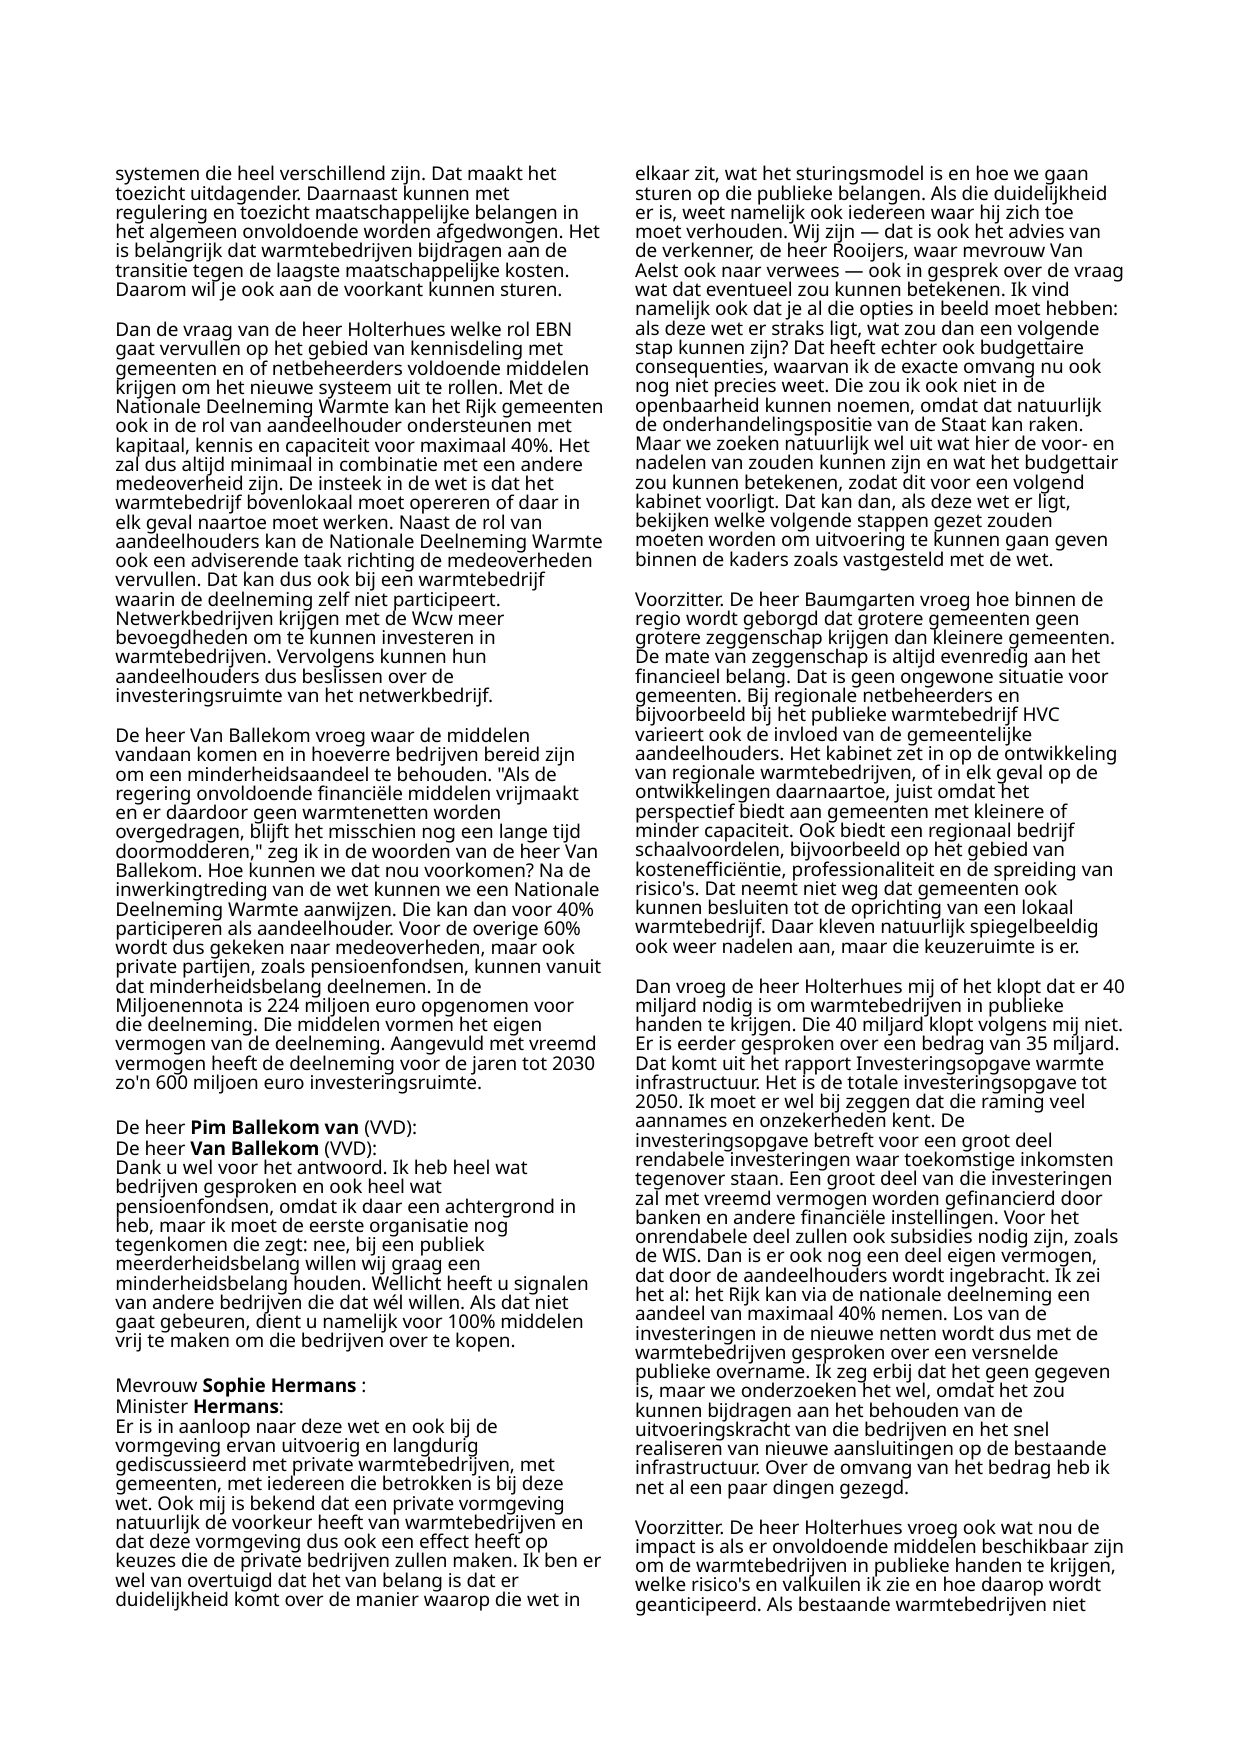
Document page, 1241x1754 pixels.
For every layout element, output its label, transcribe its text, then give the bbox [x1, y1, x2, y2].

text Dan de vraag van de heer Holterhues welke rol EBN gaat vervullen op het gebied van kennisdeling met gemeenten en of netbeheerders voldoende middelen krijgen om het nieuwe systeem uit te rollen. Met de Nationale Deelneming Warmte kan het Rijk gemeenten ook in de rol van aandeelhouder ondersteunen met kapitaal, kennis en capaciteit voor maximaal 40%. Het zal dus altijd minimaal in combinatie met een andere medeoverheid zijn. De insteek in de wet is dat het warmtebedrijf bovenlokaal moet opereren of daar in elk geval naartoe moet werken. Naast de rol van aandeelhouders kan de Nationale Deelneming Warmte ook een adviserende taak richting de medeoverheden vervullen. Dat kan dus ook bij een warmtebedrijf waarin de deelneming zelf niet participeert. Netwerkbedrijven krijgen met de Wcw meer bevoegdheden om te kunnen investeren in warmtebedrijven. Vervolgens kunnen hun aandeelhouders dus beslissen over de investeringsruimte van het netwerkbedrijf. [115, 321, 605, 706]
text Er is in aanloop naar deze wet en ook bij de vormgeving ervan uitvoerig en langdurig gediscussieerd met private warmtebedrijven, met gemeenten, met iedereen die betrokken is bij deze wet. Ook mij is bekend dat een private vormgeving natuurlijk de voorkeur heeft van warmtebedrijven en dat deze vormgeving dus ook een effect heeft op keuzes die de private bedrijven zullen maken. Ik ben er wel van overtuigd dat het van belang is dat er duidelijkheid komt over de manier waarop die wet in [115, 1418, 605, 1610]
text Dan vroeg de heer Holterhues mij of het klopt dat er 40 miljard nodig is om warmtebedrijven in publieke handen te krijgen. Die 40 miljard klopt volgens mij niet. Er is eerder gesproken over een bedrag van 35 miljard. Dat komt uit het rapport Investeringsopgave warmte infrastructuur. Het is de totale investeringsopgave tot 2050. Ik moet er wel bij zeggen dat die raming veel aannames en onzekerheden kent. De investeringsopgave betreft voor een groot deel rendabele investeringen waar toekomstige inkomsten tegenover staan. Een groot deel van die investeringen zal met vreemd vermogen worden gefinancierd door banken en andere financiële instellingen. Voor het onrendabele deel zullen ook subsidies nodig zijn, zoals de WIS. Dan is er ook nog een deel eigen vermogen, dat door de aandeelhouders wordt ingebracht. Ik zei het al: het Rijk kan via de nationale deelneming een aandeel van maximaal 40% nemen. Los van de investeringen in de nieuwe netten wordt dus met de warmtebedrijven gesproken over een versnelde publieke overname. Ik zeg erbij dat het geen gegeven is, maar we onderzoeken het wel, omdat het zou kunnen bijdragen aan het behouden van de uitvoeringskracht van die bedrijven en het snel realiseren van nieuwe aansluitingen op de bestaande infrastructuur. Over de omvang van het bedrag heb ik net al een paar dingen gezegd. [635, 978, 1125, 1498]
text Dank u wel voor het antwoord. Ik heb heel wat bedrijven gesproken en ook heel wat pensioenfondsen, omdat ik daar een achtergrond in heb, maar ik moet de eerste organisatie nog tegenkomen die zegt: nee, bij een publiek meerderheidsbelang willen wij graag een minderheidsbelang houden. Wellicht heeft u signalen van andere bedrijven die dat wél willen. Als dat niet gaat gebeuren, dient u namelijk voor 100% middelen vrij te maken om die bedrijven over te kopen. [115, 1159, 605, 1352]
text Voorzitter. De heer Baumgarten vroeg hoe binnen de regio wordt geborgd dat grotere gemeenten geen grotere zeggenschap krijgen dan kleinere gemeenten. De mate van zeggenschap is altijd evenredig aan het financieel belang. Dat is geen ongewone situatie voor gemeenten. Bij regionale netbeheerders en bijvoorbeeld bij het publieke warmtebedrijf HVC varieert ook de invloed van de gemeentelijke aandeelhouders. Het kabinet zet in op de ontwikkeling van regionale warmtebedrijven, of in elk geval op de ontwikkelingen daarnaartoe, juist omdat het perspectief biedt aan gemeenten met kleinere of minder capaciteit. Ook biedt een regionaal bedrijf schaalvoordelen, bijvoorbeeld op het gebied van kostenefficiëntie, professionaliteit en de spreiding van risico's. Dat neemt niet weg dat gemeenten ook kunnen besluiten tot de oprichting van een lokaal warmtebedrijf. Daar kleven natuurlijk spiegelbeeldig ook weer nadelen aan, maar die keuzeruimte is er. [635, 591, 1125, 957]
text Mevrouw Sophie Hermans : [115, 1373, 605, 1398]
text Voorzitter. De heer Holterhues vroeg ook wat nou de impact is als er onvoldoende middelen beschikbaar zijn om de warmtebedrijven in publieke handen te krijgen, welke risico's en valkuilen ik zie en hoe daarop wordt geanticipeerd. Als bestaande warmtebedrijven niet [635, 1519, 1125, 1615]
text De heer Van Ballekom (VVD): [115, 1140, 605, 1159]
text De heer Pim Ballekom van (VVD): [115, 1114, 605, 1140]
text systemen die heel verschillend zijn. Dat maakt het toezicht uitdagender. Daarnaast kunnen met regulering en toezicht maatschappelijke belangen in het algemeen onvoldoende worden afgedwongen. Het is belangrijk dat warmtebedrijven bijdragen aan de transitie tegen de laagste maatschappelijke kosten. Daarom wil je ook aan de voorkant kunnen sturen. [115, 165, 605, 300]
text elkaar zit, wat het sturingsmodel is en hoe we gaan sturen op die publieke belangen. Als die duidelijkheid er is, weet namelijk ook iedereen waar hij zich toe moet verhouden. Wij zijn — dat is ook het advies van de verkenner, de heer Rooijers, waar mevrouw Van Aelst ook naar verwees — ook in gesprek over de vraag wat dat eventueel zou kunnen betekenen. Ik vind namelijk ook dat je al die opties in beeld moet hebben: als deze wet er straks ligt, wat zou dan een volgende stap kunnen zijn? Dat heeft echter ook budgettaire consequenties, waarvan ik de exacte omvang nu ook nog niet precies weet. Die zou ik ook niet in de openbaarheid kunnen noemen, omdat dat natuurlijk de onderhandelingspositie van de Staat kan raken. Maar we zoeken natuurlijk wel uit wat hier de voor- en nadelen van zouden kunnen zijn en wat het budgettair zou kunnen betekenen, zodat dit voor een volgend kabinet voorligt. Dat kan dan, als deze wet er ligt, bekijken welke volgende stappen gezet zouden moeten worden om uitvoering te kunnen gaan geven binnen de kaders zoals vastgesteld met de wet. [635, 165, 1125, 570]
text De heer Van Ballekom vroeg waar de middelen vandaan komen en in hoeverre bedrijven bereid zijn om een minderheidsaandeel te behouden. "Als de regering onvoldoende financiële middelen vrijmaakt en er daardoor geen warmtenetten worden overgedragen, blijft het misschien nog een lange tijd doormodderen," zeg ik in de woorden van de heer Van Ballekom. Hoe kunnen we dat nou voorkomen? Na de inwerkingtreding van de wet kunnen we een Nationale Deelneming Warmte aanwijzen. Die kan dan voor 40% participeren als aandeelhouder. Voor de overige 60% wordt dus gekeken naar medeoverheden, maar ook private partijen, zoals pensioenfondsen, kunnen vanuit dat minderheidsbelang deelnemen. In de Miljoenennota is 224 miljoen euro opgenomen voor die deelneming. Die middelen vormen het eigen vermogen van de deelneming. Aangevuld met vreemd vermogen heeft de deelneming voor de jaren tot 2030 zo'n 600 miljoen euro investeringsruimte. [115, 727, 605, 1093]
text Minister Hermans: [115, 1398, 605, 1418]
